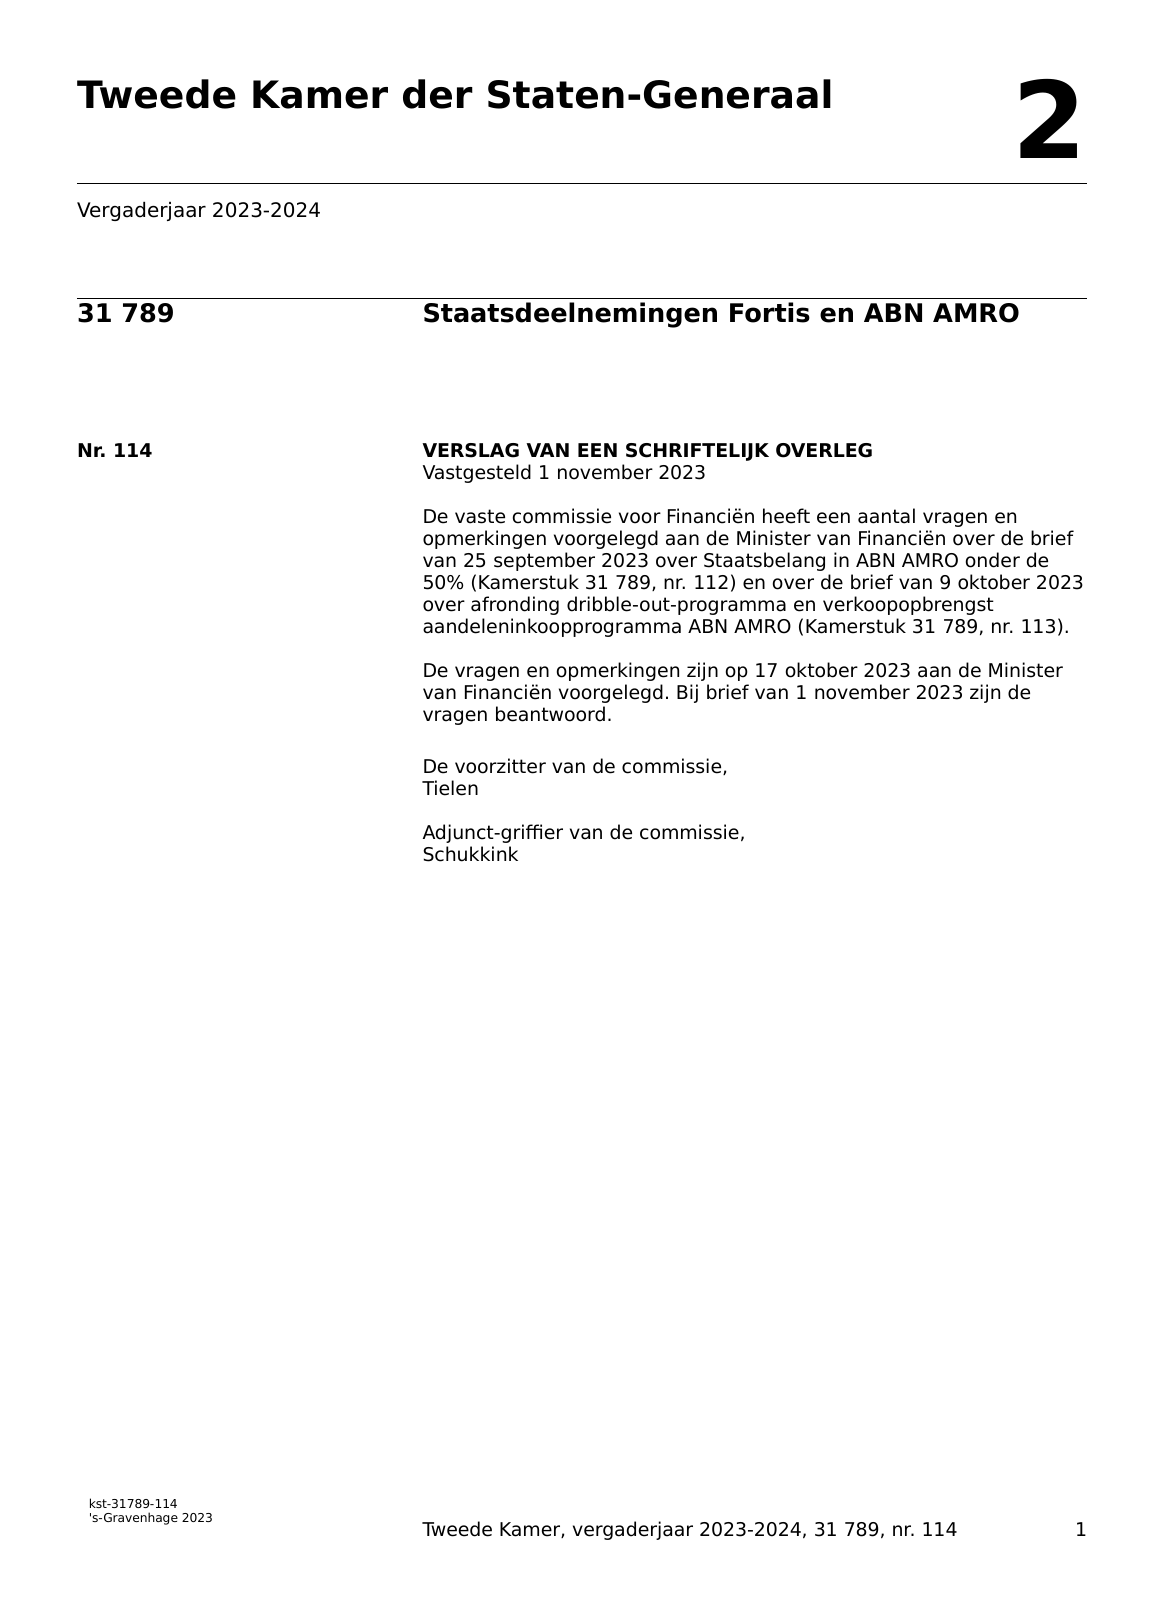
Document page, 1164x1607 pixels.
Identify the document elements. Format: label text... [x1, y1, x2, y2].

table_header 2 [886, 59, 1087, 183]
table_cell Vergaderjaar 2023-2024 [77, 184, 1087, 298]
subtitle Nr. 114 VERSLAG VAN EEN SCHRIFTELIJK OVERLEG [77, 440, 1087, 462]
text De voorzitter van de commissie, Tielen [422, 756, 1087, 800]
table_header Tweede Kamer der Staten-Generaal [77, 59, 886, 183]
text 's-Gravenhage 2023 [88, 1511, 323, 1525]
text De vragen en opmerkingen zijn op 17 oktober 2023 aan de Minister van Financiën voorgelegd. Bij brief van 1 november 2023 zijn de vragen beantwoord. [422, 660, 1087, 726]
text kst-31789-114 [88, 1497, 323, 1511]
text Vastgesteld 1 november 2023 [422, 462, 1087, 484]
subtitle 31 789 Staatsdeelnemingen Fortis en ABN AMRO [77, 299, 1087, 329]
text Adjunct-griffier van de commissie, Schukkink [422, 822, 1087, 866]
text De vaste commissie voor Financiën heeft een aantal vragen en opmerkingen voorgelegd aan de Minister van Financiën over de brief van 25 september 2023 over Staatsbelang in ABN AMRO onder de 50% (Kamerstuk 31 789, nr. 112) en over de brief van 9 oktober 2023 over afronding dribble-out-programma en verkoopopbrengst aandeleninkoopprogramma ABN AMRO (Kamerstuk 31 789, nr. 113). [422, 506, 1087, 638]
